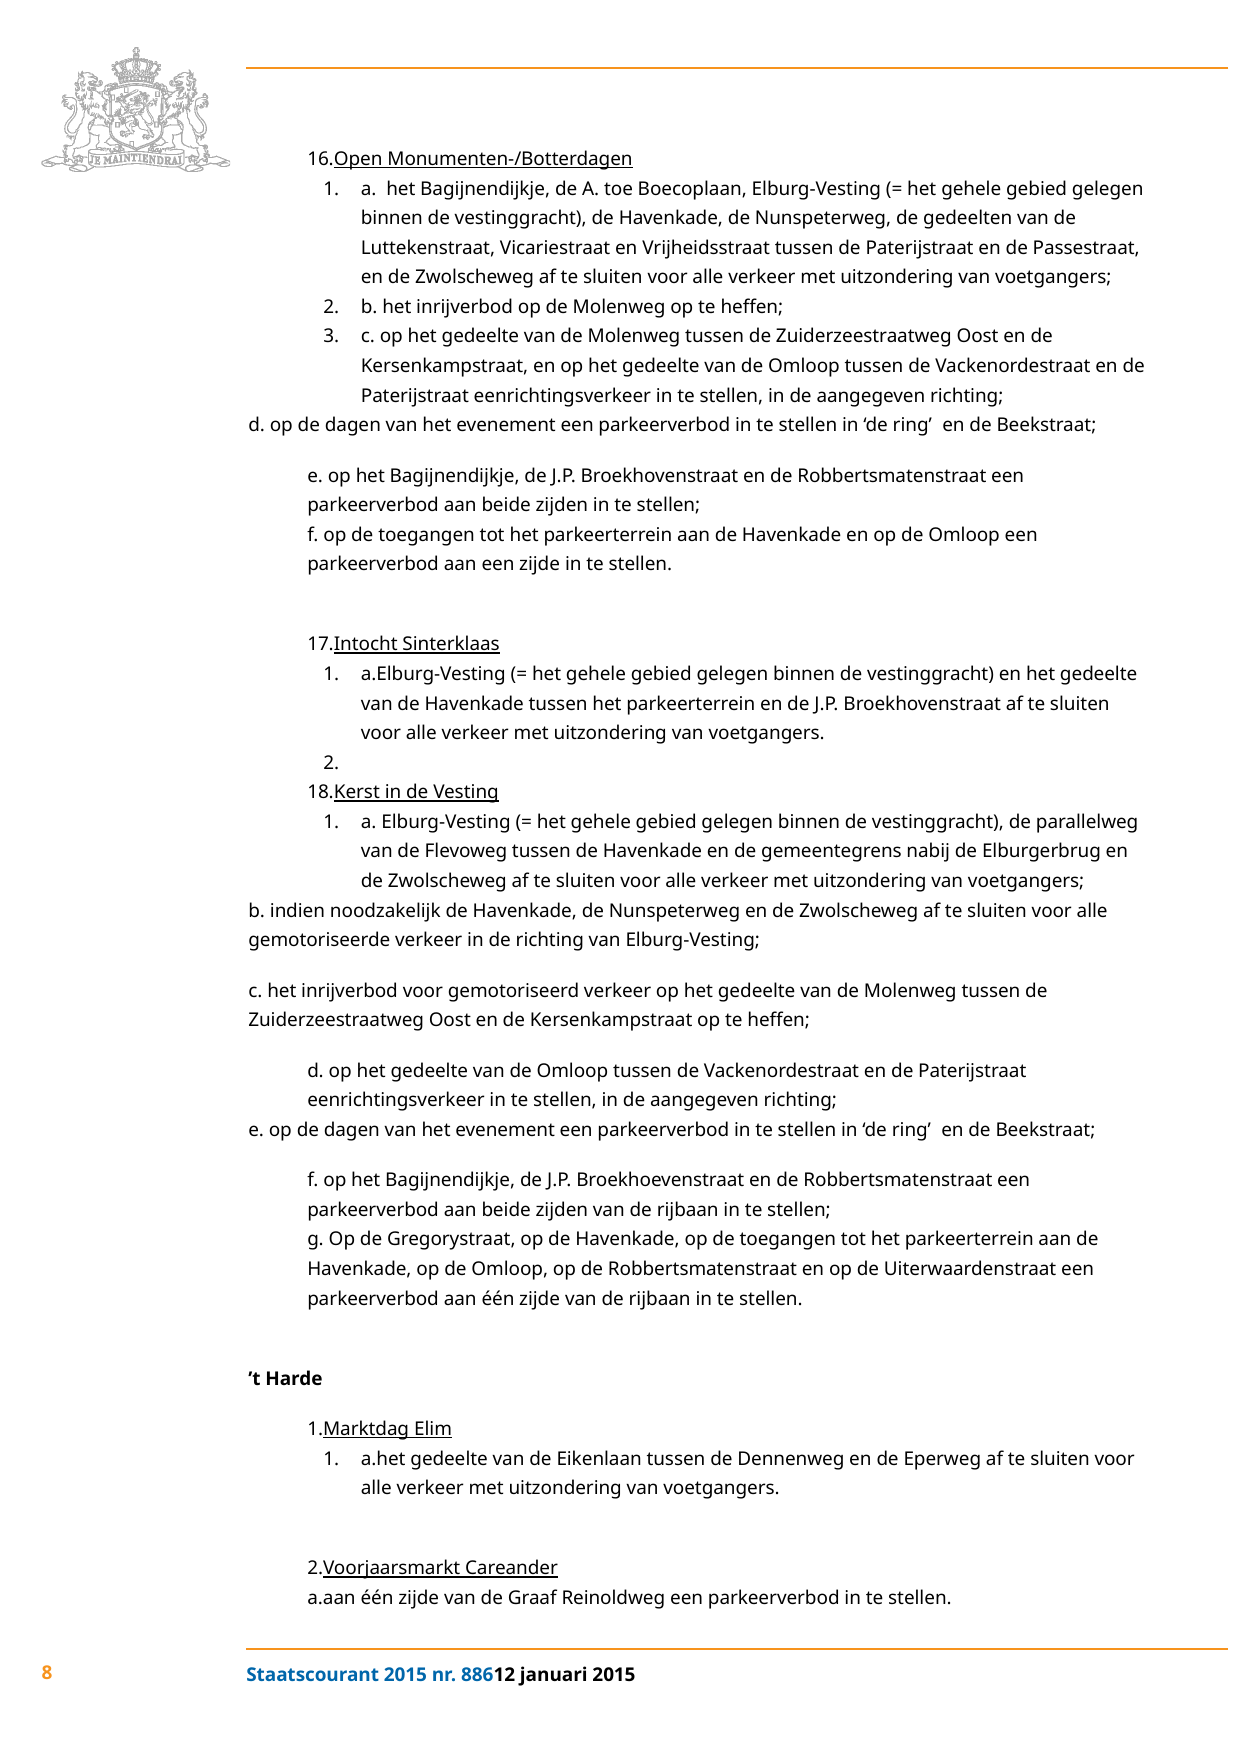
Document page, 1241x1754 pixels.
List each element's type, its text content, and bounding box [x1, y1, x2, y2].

list a. het Bagijnendijkje, de A. toe Boecoplaan, Elburg-Vesting (= het gehele gebied gelegen binnen de vestinggracht), de Havenkade, de Nunspeterweg, de gedeelten van de Luttekenstraat, Vicariestraat en Vrijheidsstraat tussen de Paterijstraat en de Passestraat, en de Zwolscheweg af te sluiten voor alle verkeer met uitzondering van voetgangers; [323, 175, 1152, 289]
list a. Elburg-Vesting (= het gehele gebied gelegen binnen de vestinggracht), de parallelweg van de Flevoweg tussen de Havenkade en de gemeentegrens nabij de Elburgerbrug en de Zwolscheweg af te sluiten voor alle verkeer met uitzondering van voetgangers; [323, 808, 1152, 893]
list 16.Open Monumenten-/Botterdagen [248, 145, 1152, 171]
list b. het inrijverbod op de Molenweg op te heffen; [323, 293, 1152, 319]
list 2.Voorjaarsmarkt Careander [248, 1554, 1152, 1580]
list f. op de toegangen tot het parkeerterrein aan de Havenkade en op de Omloop een parkeerverbod aan een zijde in te stellen. [248, 521, 1152, 576]
text d. op de dagen van het evenement een parkeerverbod in te stellen in ‘de ring’ en de Beekstraat; [248, 411, 1152, 437]
list 17.Intocht Sinterklaas [248, 631, 1152, 656]
list 18.Kerst in de Vesting [248, 778, 1152, 804]
text e. op de dagen van het evenement een parkeerverbod in te stellen in ‘de ring’ en de Beekstraat; [248, 1116, 1152, 1142]
list d. op het gedeelte van de Omloop tussen de Vackenordestraat en de Paterijstraat eenrichtingsverkeer in te stellen, in de aangegeven richting; [248, 1057, 1152, 1112]
list a.Elburg-Vesting (= het gehele gebied gelegen binnen de vestinggracht) en het gedeelte van de Havenkade tussen het parkeerterrein en de J.P. Broekhovenstraat af te sluiten voor alle verkeer met uitzondering van voetgangers. [323, 660, 1152, 745]
list 1.Marktdag Elim [248, 1415, 1152, 1441]
list g. Op de Gregorystraat, op de Havenkade, op de toegangen tot het parkeerterrein aan de Havenkade, op de Omloop, op de Robbertsmatenstraat en op de Uiterwaardenstraat een parkeerverbod aan één zijde van de rijbaan in te stellen. [248, 1226, 1152, 1311]
text ’t Harde [248, 1365, 1152, 1391]
list e. op het Bagijnendijkje, de J.P. Broekhovenstraat en de Robbertsmatenstraat een parkeerverbod aan beide zijden in te stellen; [248, 462, 1152, 517]
list a.het gedeelte van de Eikenlaan tussen de Dennenweg en de Eperweg af te sluiten voor alle verkeer met uitzondering van voetgangers. [323, 1445, 1152, 1500]
text c. het inrijverbod voor gemotoriseerd verkeer op het gedeelte van de Molenweg tussen de Zuiderzeestraatweg Oost en de Kersenkampstraat op te heffen; [248, 977, 1152, 1032]
list c. op het gedeelte van de Molenweg tussen de Zuiderzeestraatweg Oost en de Kersenkampstraat, en op het gedeelte van de Omloop tussen de Vackenordestraat en de Paterijstraat eenrichtingsverkeer in te stellen, in de aangegeven richting; [323, 323, 1152, 408]
list f. op het Bagijnendijkje, de J.P. Broekhoevenstraat en de Robbertsmatenstraat een parkeerverbod aan beide zijden van de rijbaan in te stellen; [248, 1166, 1152, 1222]
list a.aan één zijde van de Graaf Reinoldweg een parkeerverbod in te stellen. [248, 1584, 1152, 1610]
picture [41, 47, 231, 172]
text b. indien noodzakelijk de Havenkade, de Nunspeterweg en de Zwolscheweg af te sluiten voor alle gemotoriseerde verkeer in de richting van Elburg-Vesting; [248, 897, 1152, 952]
